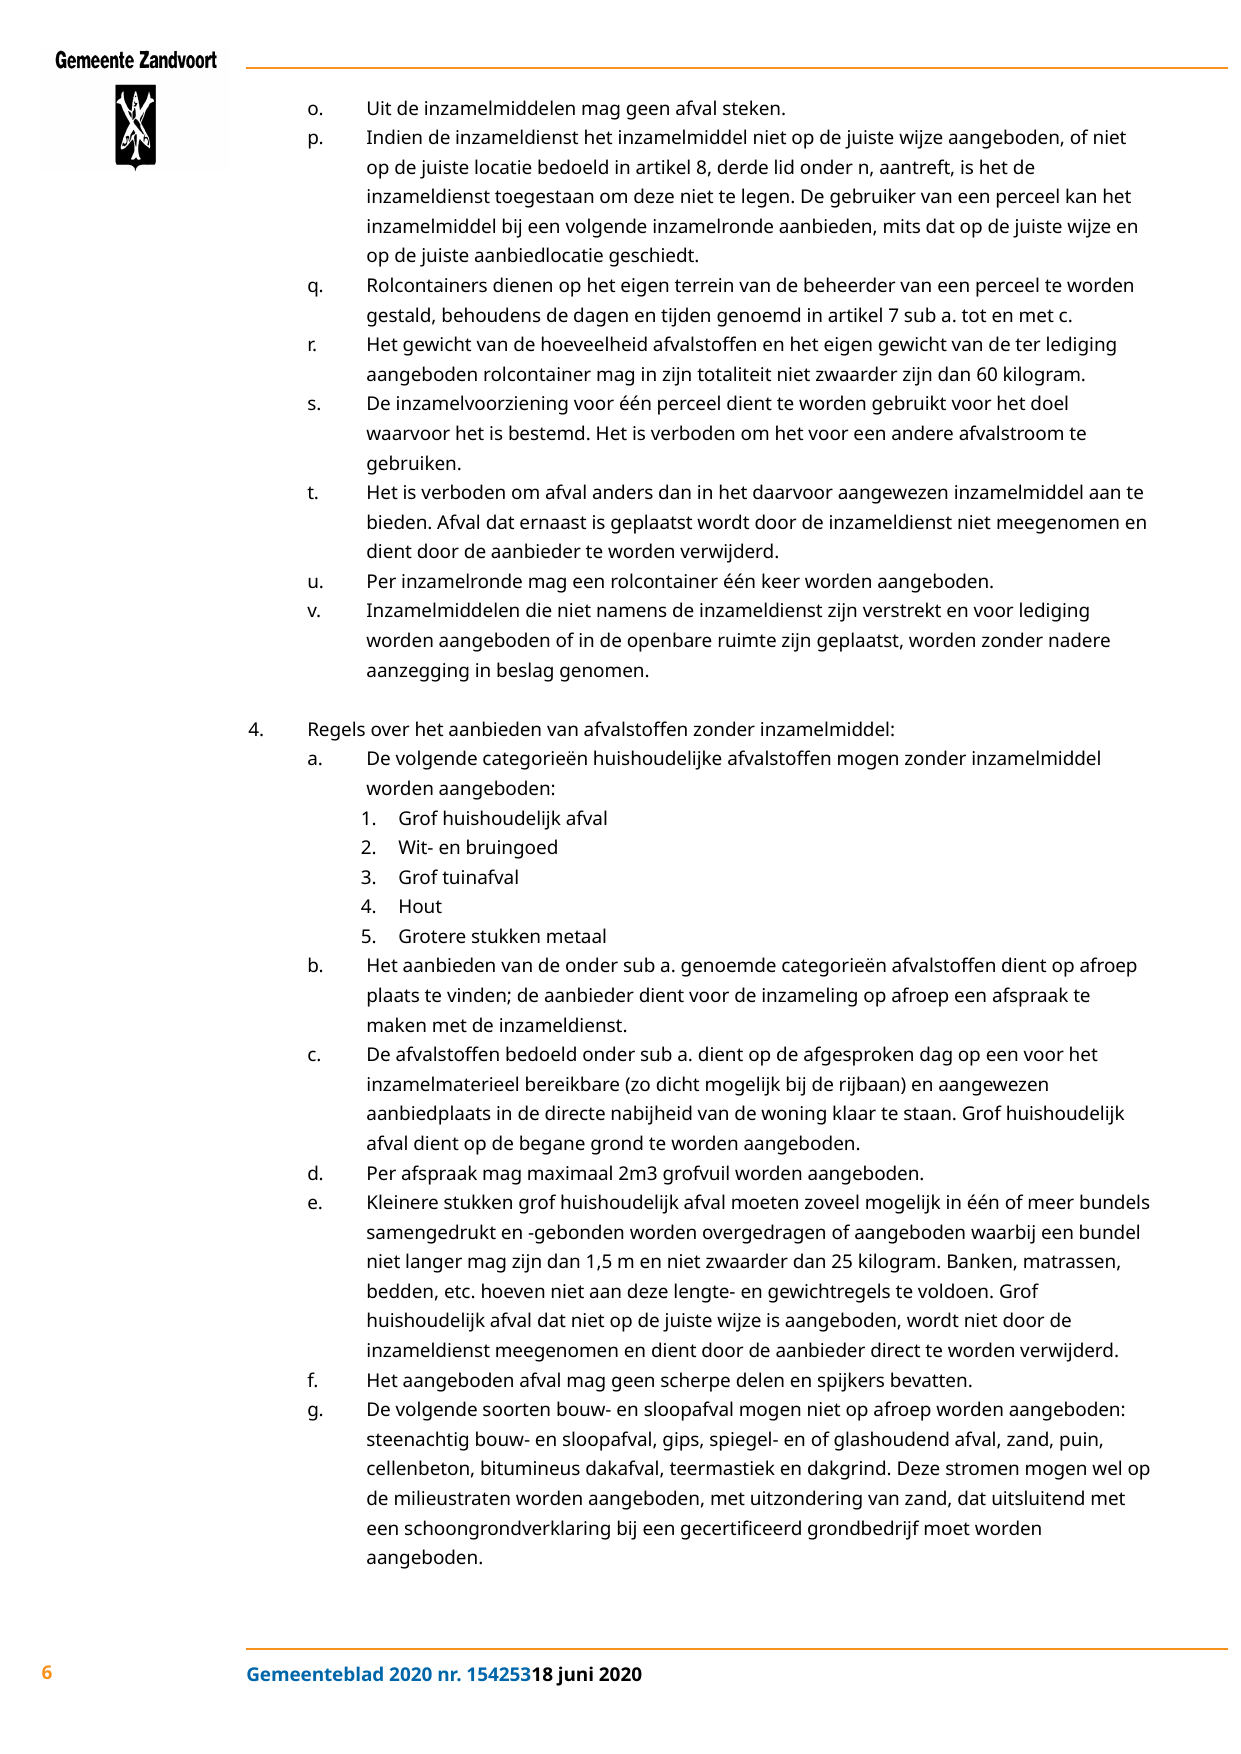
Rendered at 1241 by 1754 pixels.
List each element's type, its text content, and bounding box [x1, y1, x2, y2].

list Kleinere stukken grof huishoudelijk afval moeten zoveel mogelijk in één of meer bundels samengedrukt en -gebonden worden overgedragen of aangeboden waarbij een bundel niet langer mag zijn dan 1,5 m en niet zwaarder dan 25 kilogram. Banken, matrassen, bedden, etc. hoeven niet aan deze lengte- en gewichtregels te voldoen. Grof huishoudelijk afval dat niet op de juiste wijze is aangeboden, wordt niet door de inzameldienst meegenomen en dient door de aanbieder direct te worden verwijderd. [307, 1189, 1152, 1363]
list Wit- en bruingoed [361, 834, 1152, 860]
picture [41, 47, 231, 172]
list Per afspraak mag maximaal 2m3 grofvuil worden aangeboden. [307, 1160, 1152, 1186]
list Rolcontainers dienen op het eigen terrein van de beheerder van een perceel te worden gestald, behoudens de dagen en tijden genoemd in artikel 7 sub a. tot en met c. [307, 272, 1152, 328]
list De volgende categorieën huishoudelijke afvalstoffen mogen zonder inzamelmiddel worden aangeboden: [307, 746, 1152, 801]
list De volgende soorten bouw- en sloopafval mogen niet op afroep worden aangeboden: steenachtig bouw- en sloopafval, gips, spiegel- en of glashoudend afval, zand, puin, cellenbeton, bitumineus dakafval, teermastiek en dakgrind. Deze stromen mogen wel op de milieustraten worden aangeboden, met uitzondering van zand, dat uitsluitend met een schoongrondverklaring bij een gecertificeerd grondbedrijf moet worden aangeboden. [307, 1396, 1152, 1570]
list Indien de inzameldienst het inzamelmiddel niet op de juiste wijze aangeboden, of niet op de juiste locatie bedoeld in artikel 8, derde lid onder n, aantreft, is het de inzameldienst toegestaan om deze niet te legen. De gebruiker van een perceel kan het inzamelmiddel bij een volgende inzamelronde aanbieden, mits dat op de juiste wijze en op de juiste aanbiedlocatie geschiedt. [307, 124, 1152, 268]
list De inzamelvoorziening voor één perceel dient te worden gebruikt voor het doel waarvoor het is bestemd. Het is verboden om het voor een andere afvalstroom te gebruiken. [307, 391, 1152, 476]
list Het gewicht van de hoeveelheid afvalstoffen en het eigen gewicht van de ter lediging aangeboden rolcontainer mag in zijn totaliteit niet zwaarder zijn dan 60 kilogram. [307, 331, 1152, 387]
list Uit de inzamelmiddelen mag geen afval steken. [307, 95, 1152, 121]
list De afvalstoffen bedoeld onder sub a. dient op de afgesproken dag op een voor het inzamelmaterieel bereikbare (zo dicht mogelijk bij de rijbaan) en aangewezen aanbiedplaats in de directe nabijheid van de woning klaar te staan. Grof huishoudelijk afval dient op de begane grond te worden aangeboden. [307, 1041, 1152, 1156]
list Hout [361, 893, 1152, 919]
list Het aangeboden afval mag geen scherpe delen en spijkers bevatten. [307, 1367, 1152, 1393]
list Per inzamelronde mag een rolcontainer één keer worden aangeboden. [307, 568, 1152, 594]
list Grof huishoudelijk afval [361, 805, 1152, 831]
list Regels over het aanbieden van afvalstoffen zonder inzamelmiddel: [248, 716, 1152, 742]
list Het is verboden om afval anders dan in het daarvoor aangewezen inzamelmiddel aan te bieden. Afval dat ernaast is geplaatst wordt door de inzameldienst niet meegenomen en dient door de aanbieder te worden verwijderd. [307, 479, 1152, 564]
list Grotere stukken metaal [361, 923, 1152, 949]
list Het aanbieden van de onder sub a. genoemde categorieën afvalstoffen dient op afroep plaats te vinden; de aanbieder dient voor de inzameling op afroep een afspraak te maken met de inzameldienst. [307, 953, 1152, 1038]
list Grof tuinafval [361, 864, 1152, 890]
list Inzamelmiddelen die niet namens de inzameldienst zijn verstrekt en voor lediging worden aangeboden of in de openbare ruimte zijn geplaatst, worden zonder nadere aanzegging in beslag genomen. [307, 598, 1152, 683]
